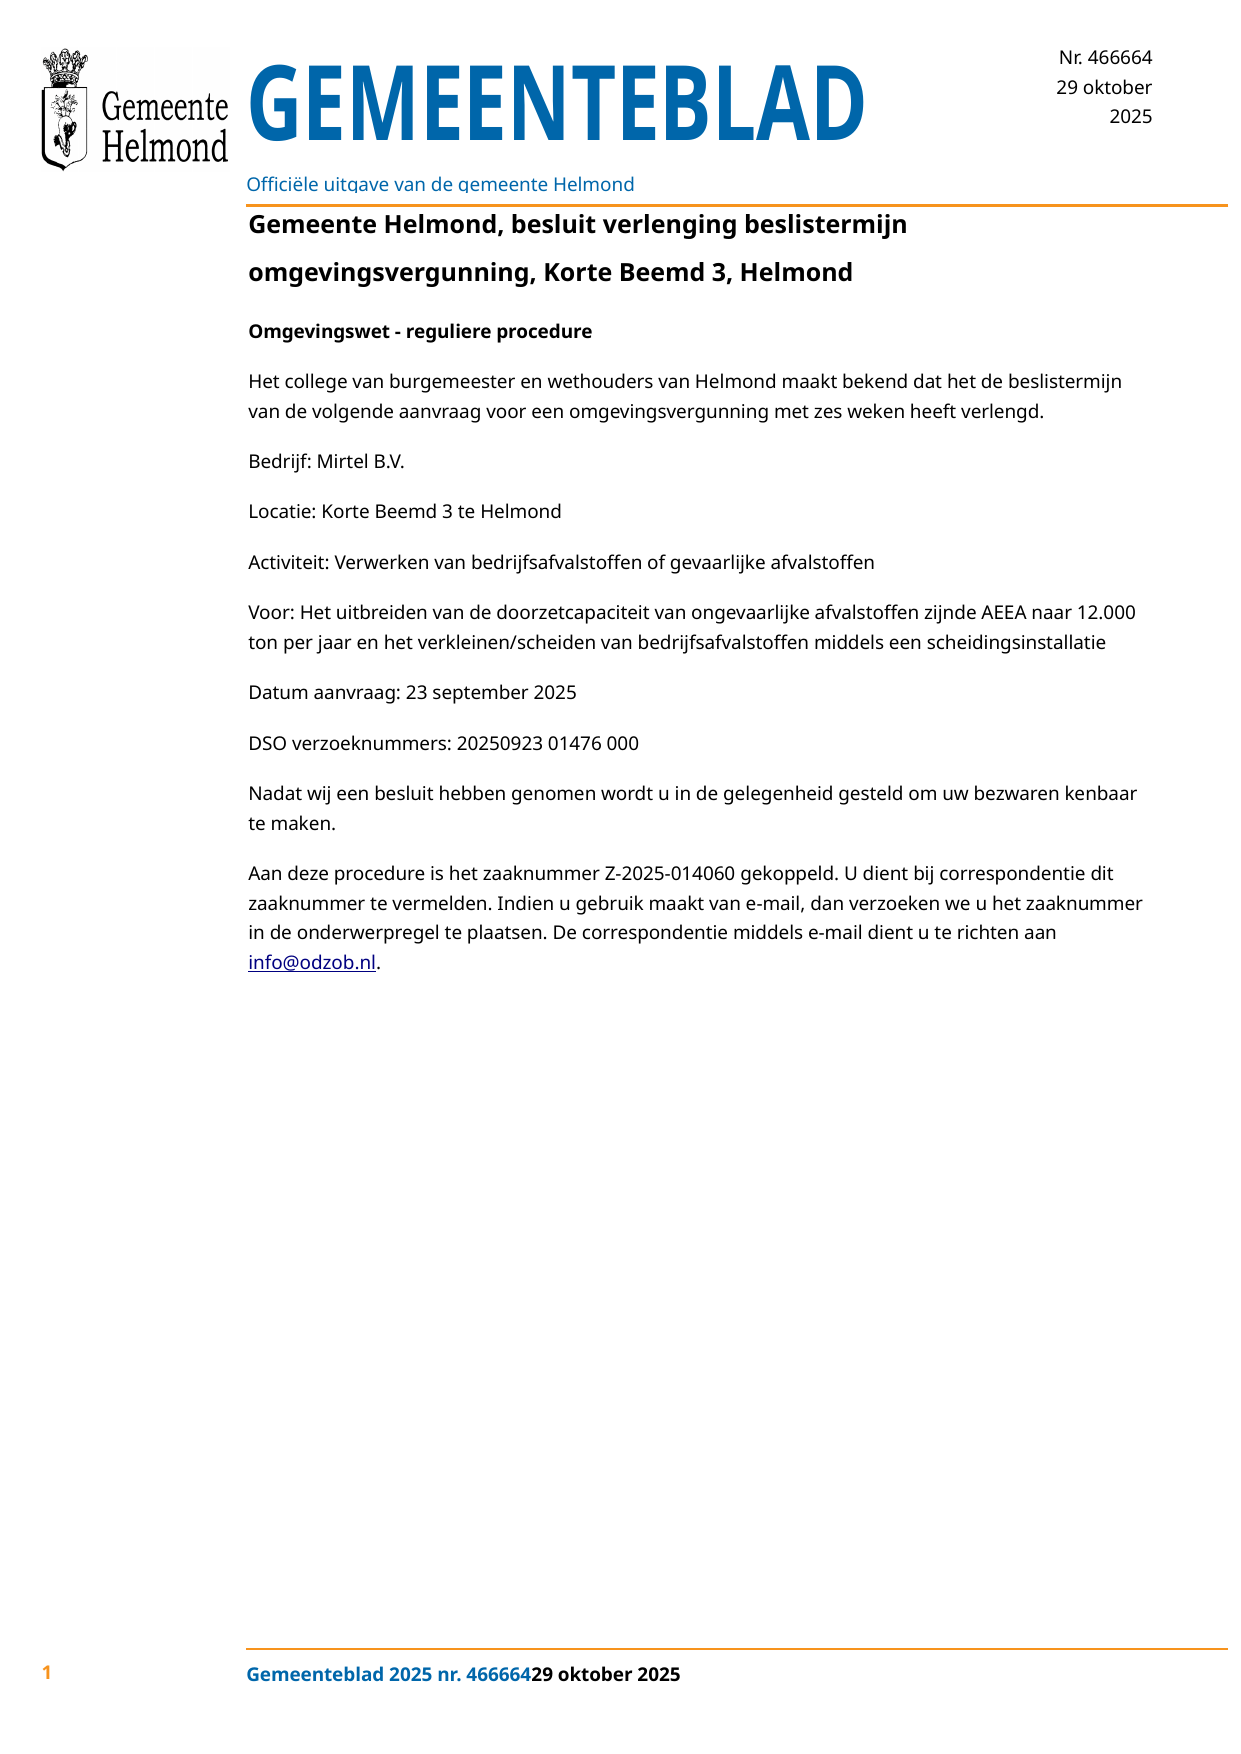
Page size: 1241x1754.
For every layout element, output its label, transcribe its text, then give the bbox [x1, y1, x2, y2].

text Voor: Het uitbreiden van de doorzetcapaciteit van ongevaarlijke afvalstoffen zijnde AEEA naar 12.000 ton per jaar en het verkleinen/scheiden van bedrijfsafvalstoffen middels een scheidingsinstallatie [248, 599, 1152, 655]
picture [41, 47, 231, 172]
text Locatie: Korte Beemd 3 te Helmond [248, 499, 1152, 524]
text Het college van burgemeester en wethouders van Helmond maakt bekend dat het de beslistermijn van de volgende aanvraag voor een omgevingsvergunning met zes weken heeft verlengd. [248, 368, 1152, 424]
text Gemeente Helmond, besluit verlenging beslistermijn omgevingsvergunning, Korte Beemd 3, Helmond [248, 207, 1152, 288]
text Aan deze procedure is het zaaknummer Z-2025-014060 gekoppeld. U dient bij correspondentie dit zaaknummer te vermelden. Indien u gebruik maakt van e-mail, dan verzoeken we u het zaaknummer in de onderwerpregel te plaatsen. De correspondentie middels e-mail dient u te richten aan info@odzob.nl. [248, 860, 1152, 975]
text Activiteit: Verwerken van bedrijfsafvalstoffen of gevaarlijke afvalstoffen [248, 549, 1152, 575]
text Datum aanvraag: 23 september 2025 [248, 679, 1152, 705]
text DSO verzoeknummers: 20250923 01476 000 [248, 730, 1152, 756]
text Nadat wij een besluit hebben genomen wordt u in de gelegenheid gesteld om uw bezwaren kenbaar te maken. [248, 780, 1152, 836]
text Omgevingswet - reguliere procedure [248, 318, 1152, 344]
text Bedrijf: Mirtel B.V. [248, 448, 1152, 474]
